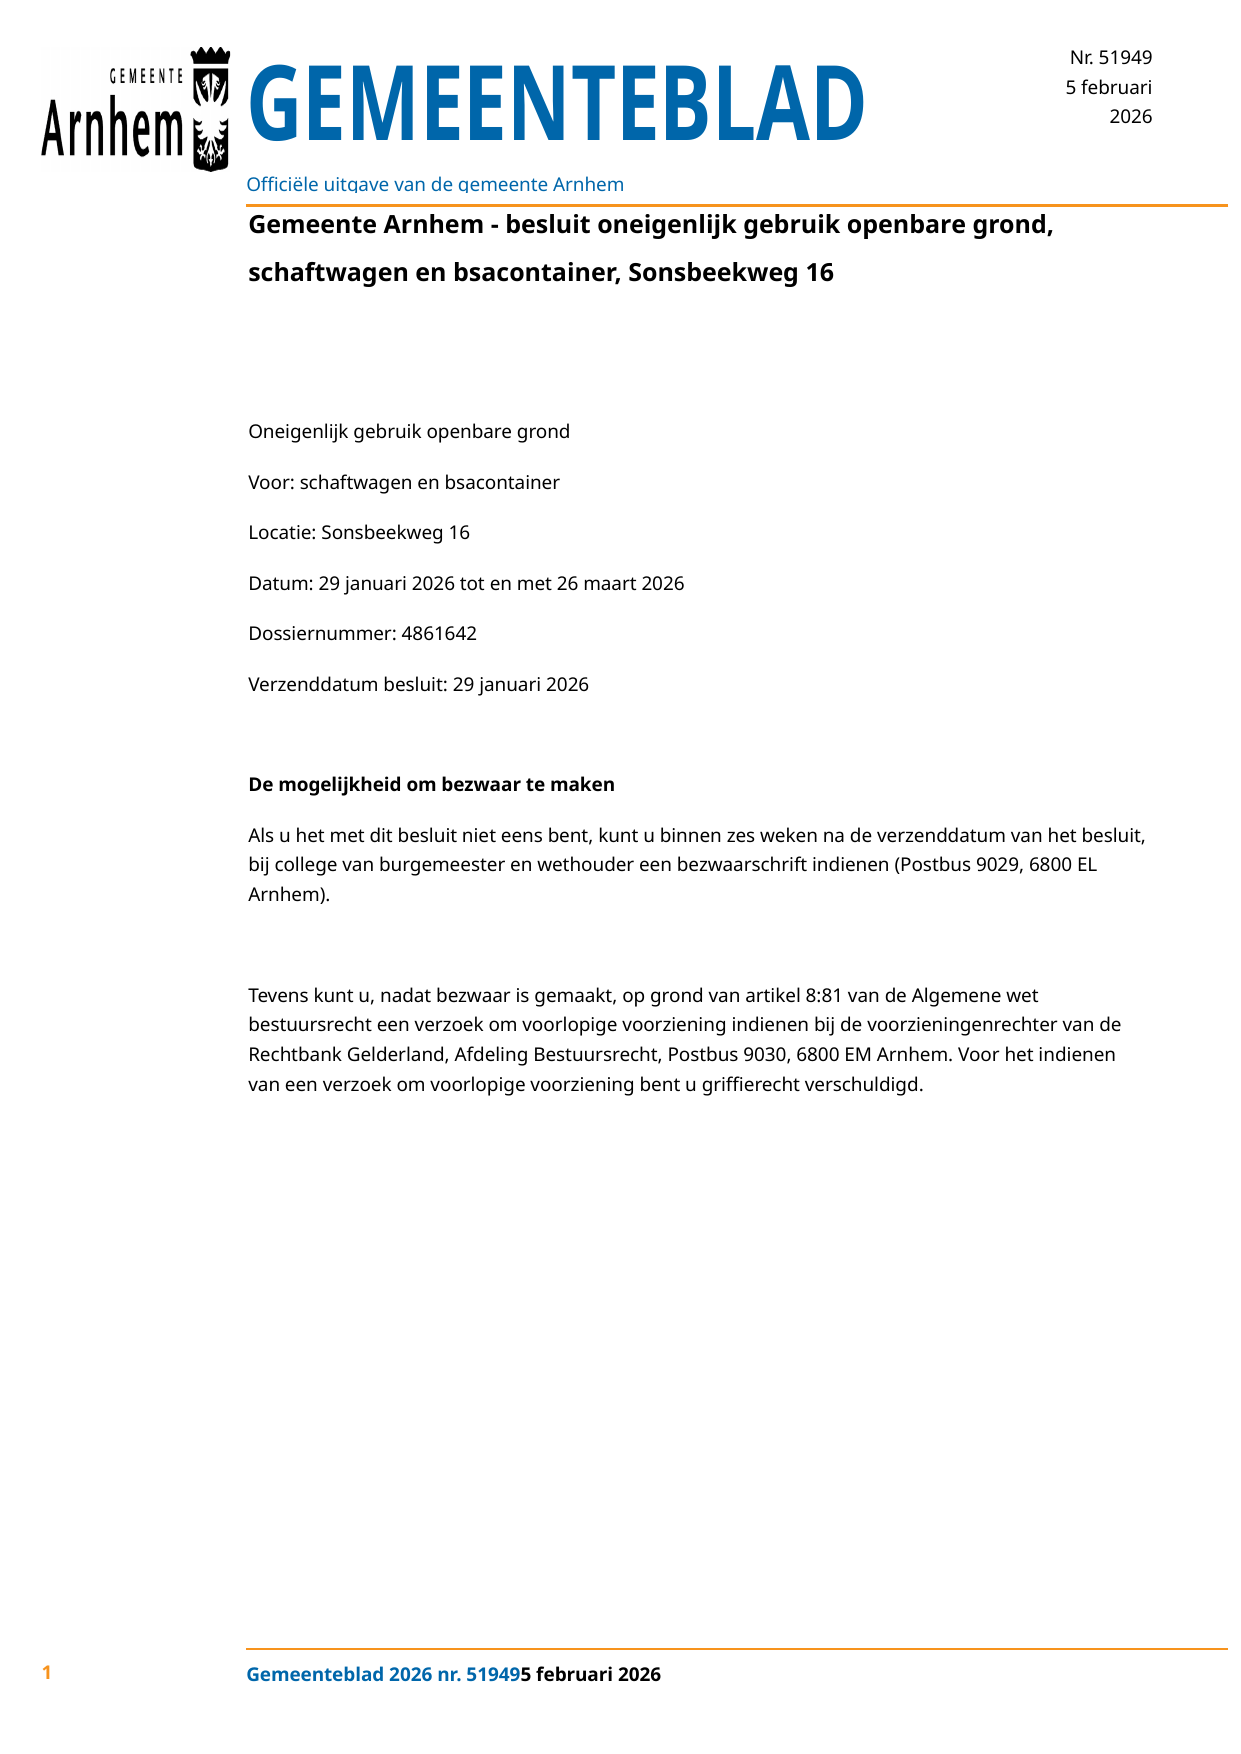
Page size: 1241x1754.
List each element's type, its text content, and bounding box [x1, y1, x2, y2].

text Voor: schaftwagen en bsacontainer [248, 469, 1152, 495]
text Datum: 29 januari 2026 tot en met 26 maart 2026 [248, 570, 1152, 596]
text Locatie: Sonsbeekweg 16 [248, 519, 1152, 545]
text Tevens kunt u, nadat bezwaar is gemaakt, op grond van artikel 8:81 van de Algemene wet bestuursrecht een verzoek om voorlopige voorziening indienen bij de voorzieningenrechter van de Rechtbank Gelderland, Afdeling Bestuursrecht, Postbus 9030, 6800 EM Arnhem. Voor het indienen van een verzoek om voorlopige voorziening bent u griffierecht verschuldigd. [248, 982, 1152, 1097]
text Oneigenlijk gebruik openbare grond [248, 419, 1152, 444]
text Als u het met dit besluit niet eens bent, kunt u binnen zes weken na de verzenddatum van het besluit, bij college van burgemeester en wethouder een bezwaarschrift indienen (Postbus 9029, 6800 EL Arnhem). [248, 822, 1152, 907]
picture [41, 47, 231, 172]
text Verzenddatum besluit: 29 januari 2026 [248, 671, 1152, 697]
text De mogelijkheid om bezwaar te maken [248, 772, 1152, 797]
text Gemeente Arnhem - besluit oneigenlijk gebruik openbare grond, schaftwagen en bsacontainer, Sonsbeekweg 16 [248, 207, 1152, 288]
text Dossiernummer: 4861642 [248, 620, 1152, 646]
